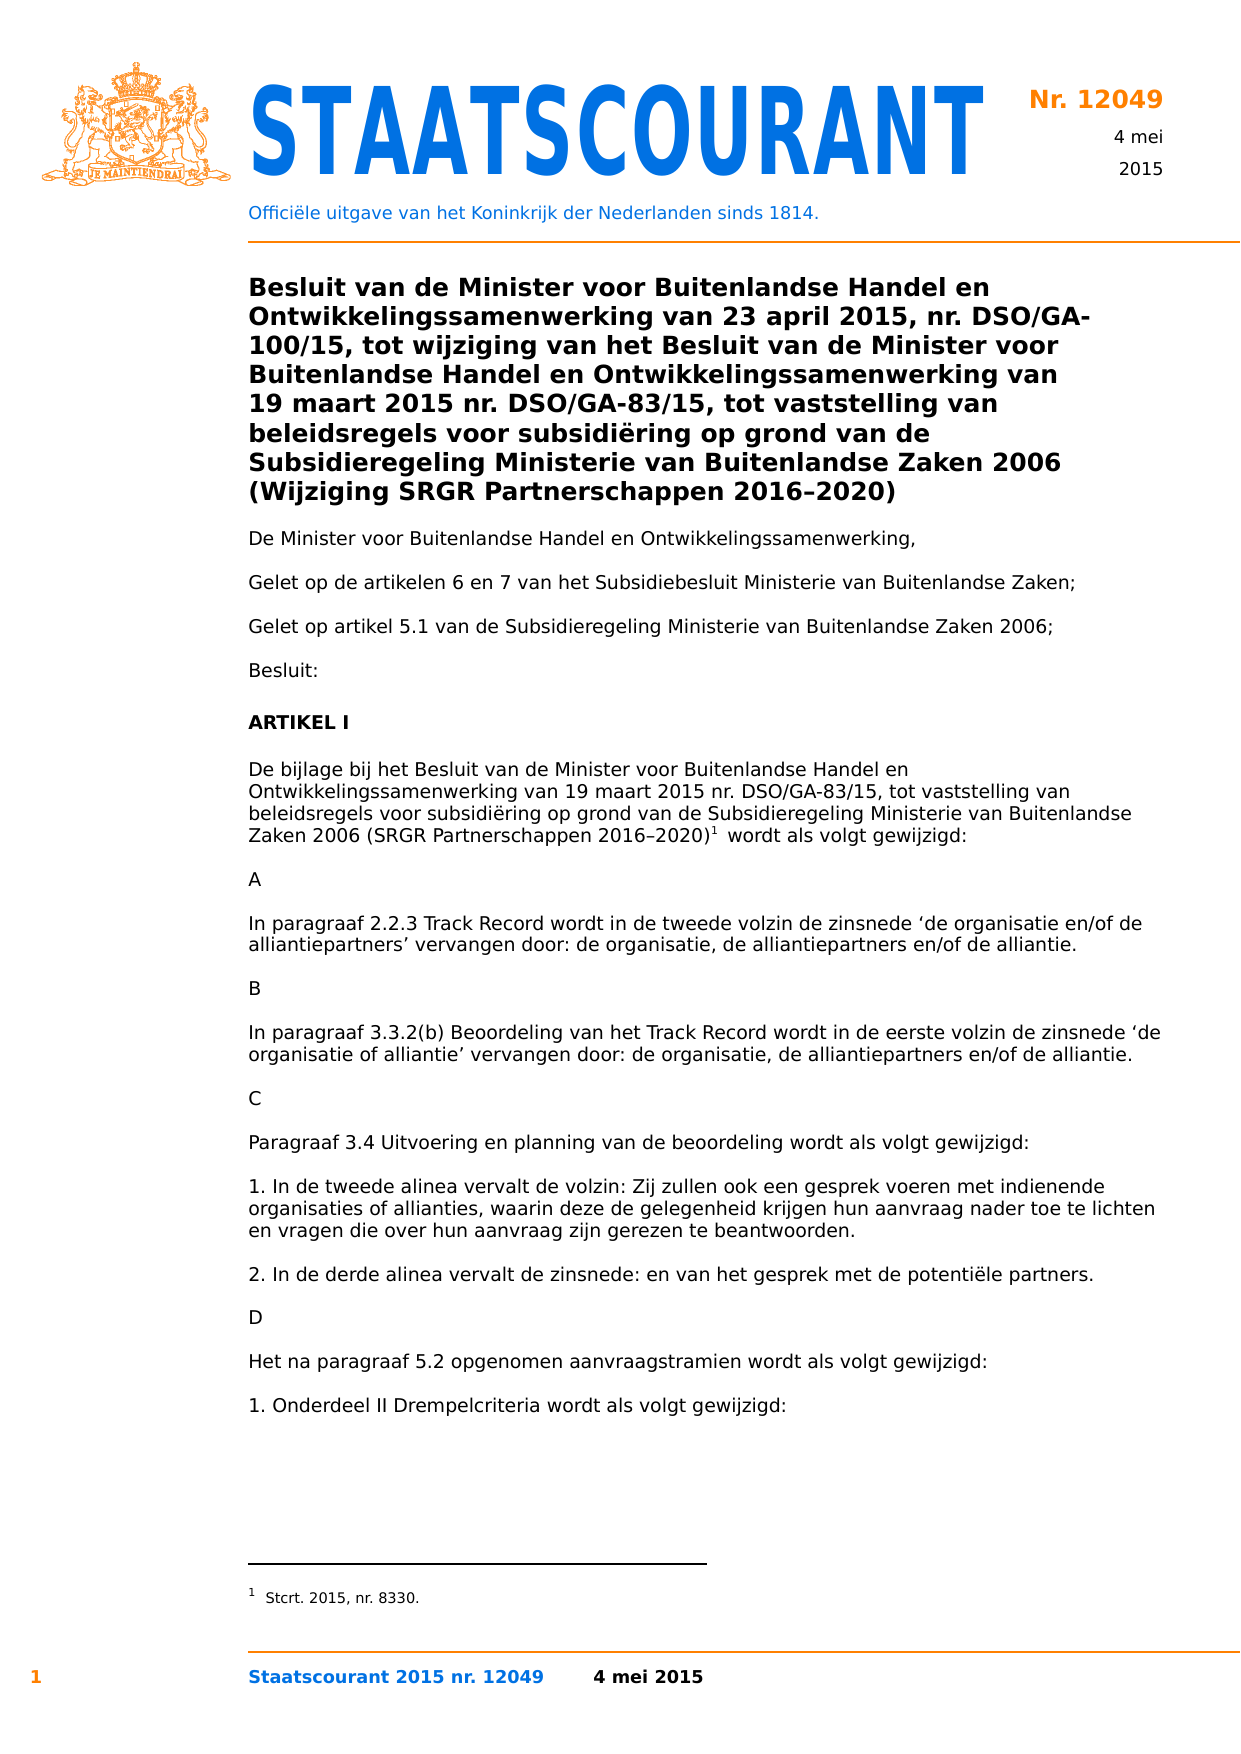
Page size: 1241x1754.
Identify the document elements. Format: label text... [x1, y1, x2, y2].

table_header STAATSCOURANT [248, 62, 998, 203]
subtitle Besluit van de Minister voor Buitenlandse Handel en Ontwikkelingssamenwerking van 23 april 2015, nr. DSO/GA-100/15, tot wijziging van het Besluit van de Minister voor Buitenlandse Handel en Ontwikkelingssamenwerking van 19 maart 2015 nr. DSO/GA-83/15, tot vaststelling van beleidsregels voor subsidiëring op grond van de Subsidieregeling Ministerie van Buitenlandse Zaken 2006 (Wijziging SRGR Partnerschappen 2016–2020) [248, 273, 1163, 506]
text Paragraaf 3.4 Uitvoering en planning van de beoordeling wordt als volgt gewijzigd: [248, 1132, 1163, 1154]
text A [248, 868, 1163, 891]
text In paragraaf 3.3.2(b) Beoordeling van het Track Record wordt in de eerste volzin de zinsnede ‘de organisatie of alliantie’ vervangen door: de organisatie, de alliantiepartners en/of de alliantie. [248, 1022, 1163, 1066]
text Stcrt. 2015, nr. 8330. [248, 1586, 1163, 1608]
table_header Nr. 12049 [998, 62, 1240, 121]
text De bijlage bij het Besluit van de Minister voor Buitenlandse Handel en Ontwikkelingssamenwerking van 19 maart 2015 nr. DSO/GA-83/15, tot vaststelling van beleidsregels voor subsidiëring op grond van de Subsidieregeling Ministerie van Buitenlandse Zaken 2006 (SRGR Partnerschappen 2016–2020) wordt als volgt gewijzigd: [248, 759, 1163, 847]
text Gelet op artikel 5.1 van de Subsidieregeling Ministerie van Buitenlandse Zaken 2006; [248, 616, 1163, 638]
text Besluit: [248, 660, 1163, 682]
text Gelet op de artikelen 6 en 7 van het Subsidiebesluit Ministerie van Buitenlandse Zaken; [248, 572, 1163, 594]
text In paragraaf 2.2.3 Track Record wordt in de tweede volzin de zinsnede ‘de organisatie en/of de alliantiepartners’ vervangen door: de organisatie, de alliantiepartners en/of de alliantie. [248, 912, 1163, 956]
text 1. In de tweede alinea vervalt de volzin: Zij zullen ook een gesprek voeren met indienende organisaties of allianties, waarin deze de gelegenheid krijgen hun aanvraag nader toe te lichten en vragen die over hun aanvraag zijn gerezen te beantwoorden. [248, 1176, 1163, 1242]
table_cell 2015 [998, 153, 1240, 203]
text B [248, 978, 1163, 1000]
subtitle ARTIKEL I [248, 712, 1163, 734]
text D [248, 1307, 1163, 1329]
text C [248, 1088, 1163, 1110]
table_header [25, 62, 248, 241]
table_cell Officiële uitgave van het Koninkrijk der Nederlanden sinds 1814. [248, 203, 1240, 241]
table_cell 4 mei [998, 121, 1240, 153]
text Het na paragraaf 5.2 opgenomen aanvraagstramien wordt als volgt gewijzigd: [248, 1351, 1163, 1373]
text 2. In de derde alinea vervalt de zinsnede: en van het gesprek met de potentiële partners. [248, 1263, 1163, 1285]
picture [41, 62, 231, 186]
text De Minister voor Buitenlandse Handel en Ontwikkelingssamenwerking, [248, 528, 1163, 550]
text 1. Onderdeel II Drempelcriteria wordt als volgt gewijzigd: [248, 1395, 1163, 1417]
